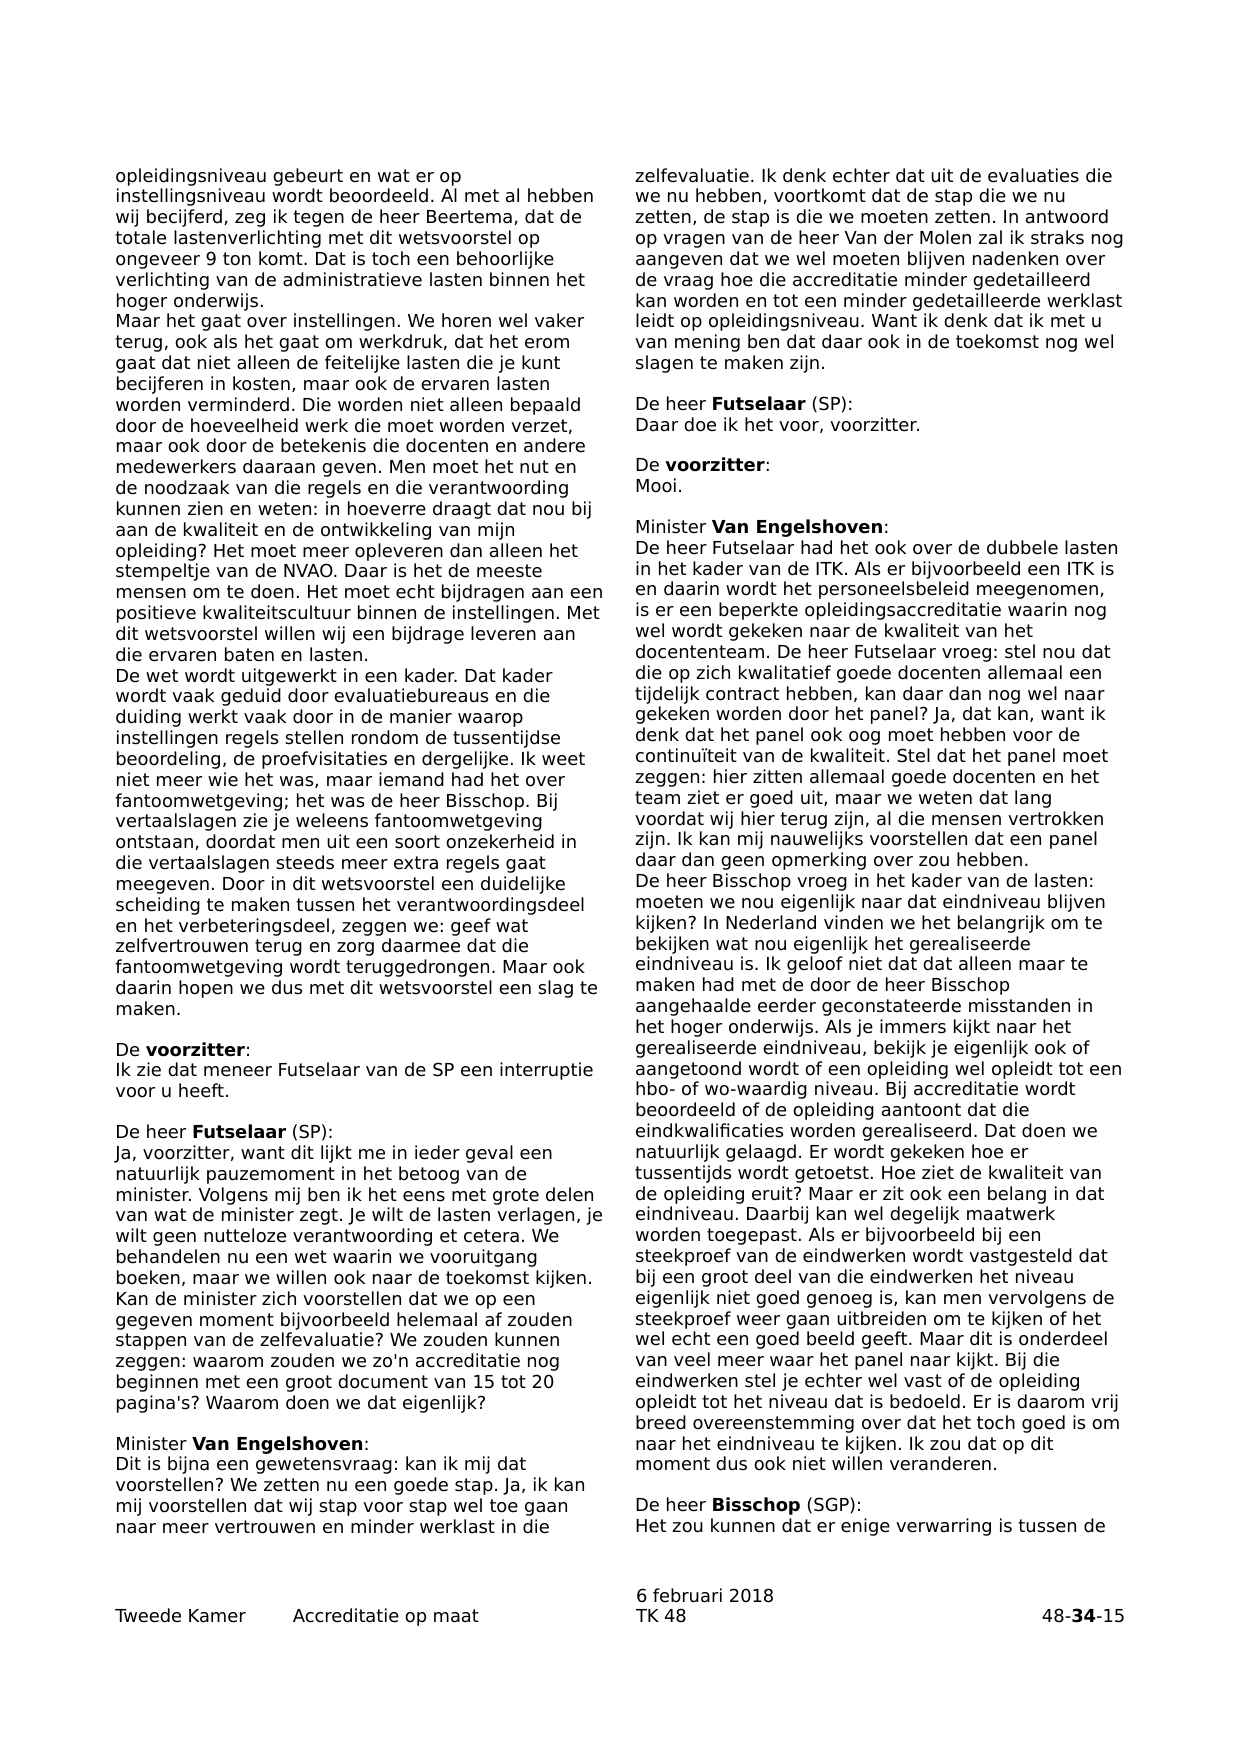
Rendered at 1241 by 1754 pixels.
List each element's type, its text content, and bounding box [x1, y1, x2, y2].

text Ik zie dat meneer Futselaar van de SP een interruptie voor u heeft. [115, 1060, 605, 1102]
text Dit is bijna een gewetensvraag: kan ik mij dat voorstellen? We zetten nu een goede stap. Ja, ik kan mij voorstellen dat wij stap voor stap wel toe gaan naar meer vertrouwen en minder werklast in die [115, 1454, 605, 1537]
text De heer Futselaar (SP): [635, 394, 1125, 414]
text Mooi. [635, 476, 1125, 497]
text De voorzitter: [115, 1039, 605, 1060]
text Het zou kunnen dat er enige verwarring is tussen de [635, 1516, 1125, 1537]
text De heer Futselaar (SP): [115, 1122, 605, 1143]
text Minister Van Engelshoven: [635, 517, 1125, 537]
text Maar het gaat over instellingen. We horen wel vaker terug, ook als het gaat om werkdruk, dat het erom gaat dat niet alleen de feitelijke lasten die je kunt becijferen in kosten, maar ook de ervaren lasten worden verminderd. Die worden niet alleen bepaald door de hoeveelheid werk die moet worden verzet, maar ook door de betekenis die docenten en andere medewerkers daaraan geven. Men moet het nut en de noodzaak van die regels en die verantwoording kunnen zien en weten: in hoeverre draagt dat nou bij aan de kwaliteit en de ontwikkeling van mijn opleiding? Het moet meer opleveren dan alleen het stempeltje van de NVAO. Daar is het de meeste mensen om te doen. Het moet echt bijdragen aan een positieve kwaliteitscultuur binnen de instellingen. Met dit wetsvoorstel willen wij een bijdrage leveren aan die ervaren baten en lasten. [115, 311, 605, 665]
text zelfevaluatie. Ik denk echter dat uit de evaluaties die we nu hebben, voortkomt dat de stap die we nu zetten, de stap is die we moeten zetten. In antwoord op vragen van de heer Van der Molen zal ik straks nog aangeven dat we wel moeten blijven nadenken over de vraag hoe die accreditatie minder gedetailleerd kan worden en tot een minder gedetailleerde werklast leidt op opleidingsniveau. Want ik denk dat ik met u van mening ben dat daar ook in de toekomst nog wel slagen te maken zijn. [635, 165, 1125, 374]
text De voorzitter: [635, 455, 1125, 476]
text Ja, voorzitter, want dit lijkt me in ieder geval een natuurlijk pauzemoment in het betoog van de minister. Volgens mij ben ik het eens met grote delen van wat de minister zegt. Je wilt de lasten verlagen, je wilt geen nutteloze verantwoording et cetera. We behandelen nu een wet waarin we vooruitgang boeken, maar we willen ook naar de toekomst kijken. Kan de minister zich voorstellen dat we op een gegeven moment bijvoorbeeld helemaal af zouden stappen van de zelfevaluatie? We zouden kunnen zeggen: waarom zouden we zo'n accreditatie nog beginnen met een groot document van 15 tot 20 pagina's? Waarom doen we dat eigenlijk? [115, 1143, 605, 1413]
text Daar doe ik het voor, voorzitter. [635, 414, 1125, 435]
text De heer Bisschop vroeg in het kader van de lasten: moeten we nou eigenlijk naar dat eindniveau blijven kijken? In Nederland vinden we het belangrijk om te bekijken wat nou eigenlijk het gerealiseerde eindniveau is. Ik geloof niet dat dat alleen maar te maken had met de door de heer Bisschop aangehaalde eerder geconstateerde misstanden in het hoger onderwijs. Als je immers kijkt naar het gerealiseerde eindniveau, bekijk je eigenlijk ook of aangetoond wordt of een opleiding wel opleidt tot een hbo- of wo-waardig niveau. Bij accreditatie wordt beoordeeld of de opleiding aantoont dat die eindkwalificaties worden gerealiseerd. Dat doen we natuurlijk gelaagd. Er wordt gekeken hoe er tussentijds wordt getoetst. Hoe ziet de kwaliteit van de opleiding eruit? Maar er zit ook een belang in dat eindniveau. Daarbij kan wel degelijk maatwerk worden toegepast. Als er bijvoorbeeld bij een steekproef van de eindwerken wordt vastgesteld dat bij een groot deel van die eindwerken het niveau eigenlijk niet goed genoeg is, kan men vervolgens de steekproef weer gaan uitbreiden om te kijken of het wel echt een goed beeld geeft. Maar dit is onderdeel van veel meer waar het panel naar kijkt. Bij die eindwerken stel je echter wel vast of de opleiding opleidt tot het niveau dat is bedoeld. Er is daarom vrij breed overeenstemming over dat het toch goed is om naar het eindniveau te kijken. Ik zou dat op dit moment dus ook niet willen veranderen. [635, 871, 1125, 1475]
text De wet wordt uitgewerkt in een kader. Dat kader wordt vaak geduid door evaluatiebureaus en die duiding werkt vaak door in de manier waarop instellingen regels stellen rondom de tussentijdse beoordeling, de proefvisitaties en dergelijke. Ik weet niet meer wie het was, maar iemand had het over fantoomwetgeving; het was de heer Bisschop. Bij vertaalslagen zie je weleens fantoomwetgeving ontstaan, doordat men uit een soort onzekerheid in die vertaalslagen steeds meer extra regels gaat meegeven. Door in dit wetsvoorstel een duidelijke scheiding te maken tussen het verantwoordingsdeel en het verbeteringsdeel, zeggen we: geef wat zelfvertrouwen terug en zorg daarmee dat die fantoomwetgeving wordt teruggedrongen. Maar ook daarin hopen we dus met dit wetsvoorstel een slag te maken. [115, 665, 605, 1019]
text De heer Bisschop (SGP): [635, 1495, 1125, 1516]
text Minister Van Engelshoven: [115, 1433, 605, 1454]
text De heer Futselaar had het ook over de dubbele lasten in het kader van de ITK. Als er bijvoorbeeld een ITK is en daarin wordt het personeelsbeleid meegenomen, is er een beperkte opleidingsaccreditatie waarin nog wel wordt gekeken naar de kwaliteit van het docententeam. De heer Futselaar vroeg: stel nou dat die op zich kwalitatief goede docenten allemaal een tijdelijk contract hebben, kan daar dan nog wel naar gekeken worden door het panel? Ja, dat kan, want ik denk dat het panel ook oog moet hebben voor de continuïteit van de kwaliteit. Stel dat het panel moet zeggen: hier zitten allemaal goede docenten en het team ziet er goed uit, maar we weten dat lang voordat wij hier terug zijn, al die mensen vertrokken zijn. Ik kan mij nauwelijks voorstellen dat een panel daar dan geen opmerking over zou hebben. [635, 537, 1125, 871]
text opleidingsniveau gebeurt en wat er op instellingsniveau wordt beoordeeld. Al met al hebben wij becijferd, zeg ik tegen de heer Beertema, dat de totale lastenverlichting met dit wetsvoorstel op ongeveer 9 ton komt. Dat is toch een behoorlijke verlichting van de administratieve lasten binnen het hoger onderwijs. [115, 165, 605, 311]
